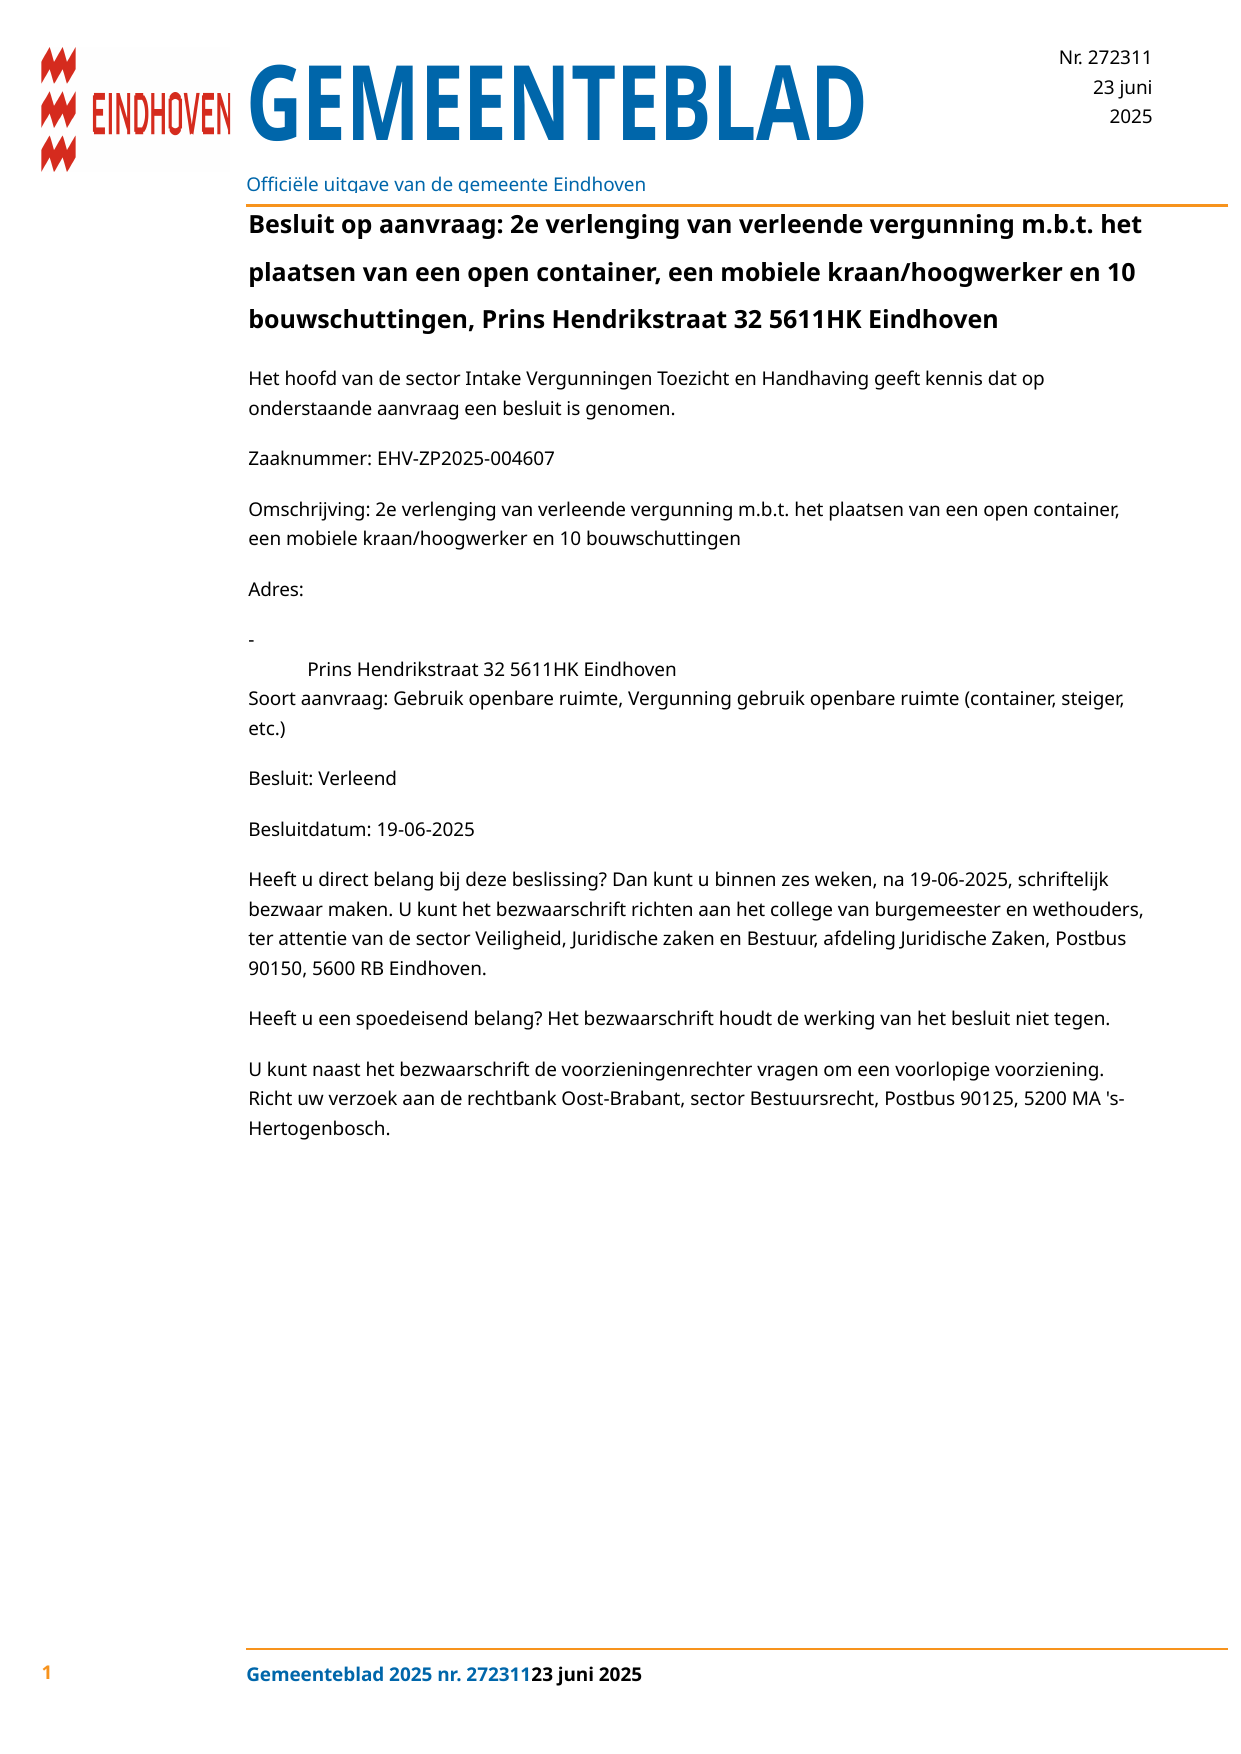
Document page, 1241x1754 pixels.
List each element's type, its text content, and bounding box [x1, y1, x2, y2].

list Prins Hendrikstraat 32 5611HK Eindhoven [248, 656, 1152, 682]
text Omschrijving: 2e verlenging van verleende vergunning m.b.t. het plaatsen van een open container, een mobiele kraan/hoogwerker en 10 bouwschuttingen [248, 496, 1152, 551]
text Besluitdatum: 19-06-2025 [248, 816, 1152, 842]
text Zaaknummer: EHV-ZP2025-004607 [248, 446, 1152, 471]
text Soort aanvraag: Gebruik openbare ruimte, Vergunning gebruik openbare ruimte (container, steiger, etc.) [248, 686, 1152, 741]
text Heeft u een spoedeisend belang? Het bezwaarschrift houdt de werking van het besluit niet tegen. [248, 1006, 1152, 1031]
text Heeft u direct belang bij deze beslissing? Dan kunt u binnen zes weken, na 19-06-2025, schriftelijk bezwaar maken. U kunt het bezwaarschrift richten aan het college van burgemeester en wethouders, ter attentie van de sector Veiligheid, Juridische zaken en Bestuur, afdeling Juridische Zaken, Postbus 90150, 5600 RB Eindhoven. [248, 866, 1152, 981]
picture [41, 47, 231, 172]
text U kunt naast het bezwaarschrift de voorzieningenrechter vragen om een voorlopige voorziening. Richt uw verzoek aan de rechtbank Oost-Brabant, sector Bestuursrecht, Postbus 90125, 5200 MA 's-Hertogenbosch. [248, 1056, 1152, 1141]
text Het hoofd van de sector Intake Vergunningen Toezicht en Handhaving geeft kennis dat op onderstaande aanvraag een besluit is genomen. [248, 366, 1152, 421]
text Besluit: Verleend [248, 766, 1152, 791]
text Besluit op aanvraag: 2e verlenging van verleende vergunning m.b.t. het plaatsen van een open container, een mobiele kraan/hoogwerker en 10 bouwschuttingen, Prins Hendrikstraat 32 5611HK Eindhoven [248, 207, 1152, 336]
text Adres: [248, 576, 1152, 602]
